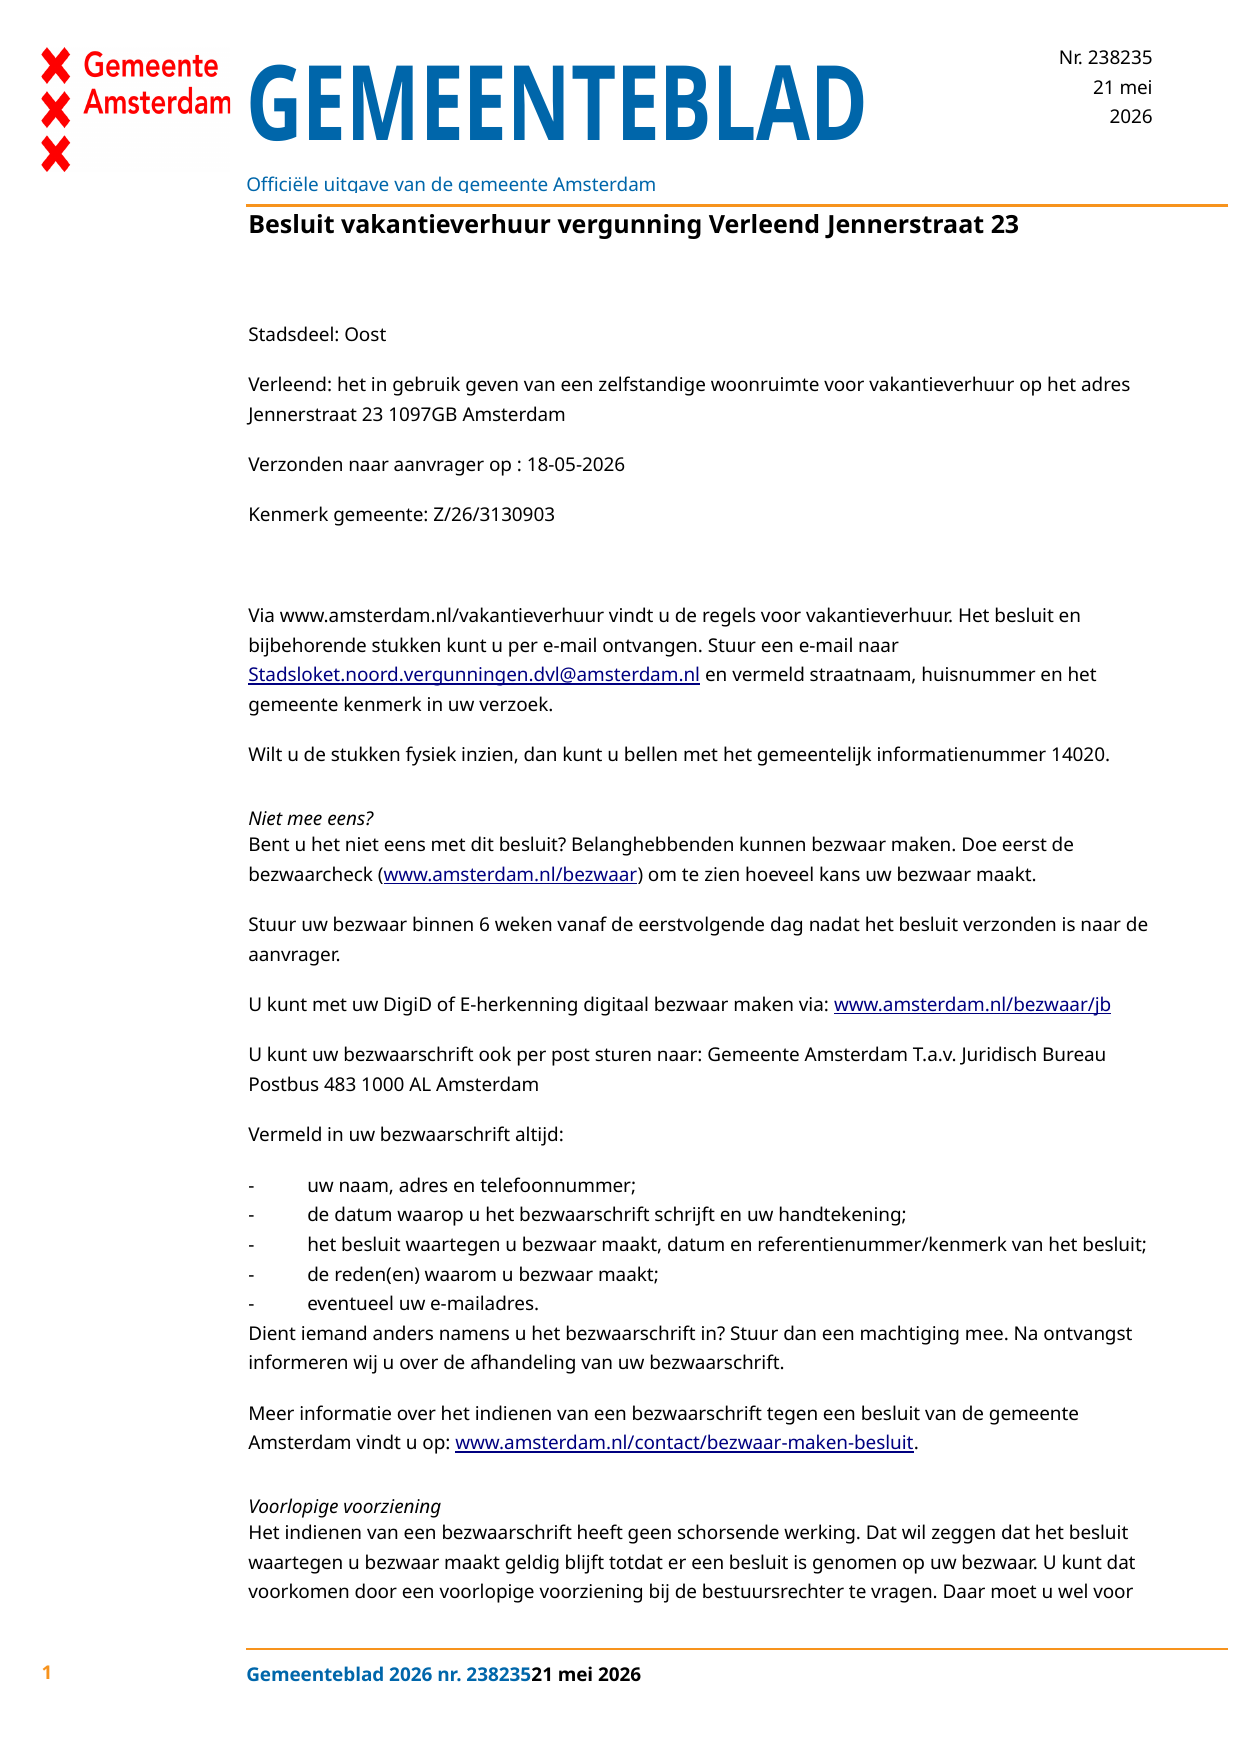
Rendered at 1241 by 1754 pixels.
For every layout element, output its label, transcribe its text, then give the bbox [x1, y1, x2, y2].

list uw naam, adres en telefoonnummer; [248, 1172, 1152, 1198]
text Via www.amsterdam.nl/vakantieverhuur vindt u de regels voor vakantieverhuur. Het besluit en bijbehorende stukken kunt u per e-mail ontvangen. Stuur een e-mail naar Stadsloket.noord.vergunningen.dvl@amsterdam.nl en vermeld straatnaam, huisnummer en het gemeente kenmerk in uw verzoek. [248, 602, 1152, 717]
list eventueel uw e-mailadres. [248, 1290, 1152, 1316]
text Besluit vakantieverhuur vergunning Verleend Jennerstraat 23 [248, 207, 1152, 241]
text Vermeld in uw bezwaarschrift altijd: [248, 1122, 1152, 1147]
text Wilt u de stukken fysiek inzien, dan kunt u bellen met het gemeentelijk informatienummer 14020. [248, 742, 1152, 767]
list de datum waarop u het bezwaarschrift schrijft en uw handtekening; [248, 1202, 1152, 1227]
text Stuur uw bezwaar binnen 6 weken vanaf de eerstvolgende dag nadat het besluit verzonden is naar de aanvrager. [248, 911, 1152, 967]
text Bent u het niet eens met dit besluit? Belanghebbenden kunnen bezwaar maken. Doe eerst de bezwaarcheck (www.amsterdam.nl/bezwaar) om te zien hoeveel kans uw bezwaar maakt. [248, 831, 1152, 887]
text Voorlopige voorziening [248, 1493, 1152, 1519]
text U kunt met uw DigiD of E-herkenning digitaal bezwaar maken via: www.amsterdam.nl/bezwaar/jb [248, 991, 1152, 1017]
text Kenmerk gemeente: Z/26/3130903 [248, 502, 1152, 527]
text Meer informatie over het indienen van een bezwaarschrift tegen een besluit van de gemeente Amsterdam vindt u op: www.amsterdam.nl/contact/bezwaar-maken-besluit. [248, 1400, 1152, 1455]
list de reden(en) waarom u bezwaar maakt; [248, 1261, 1152, 1287]
picture [41, 47, 231, 172]
text Verzonden naar aanvrager op : 18-05-2026 [248, 451, 1152, 477]
list het besluit waartegen u bezwaar maakt, datum en referentienummer/kenmerk van het besluit; [248, 1231, 1152, 1257]
text Het indienen van een bezwaarschrift heeft geen schorsende werking. Dat wil zeggen dat het besluit waartegen u bezwaar maakt geldig blijft totdat er een besluit is genomen op uw bezwaar. U kunt dat voorkomen door een voorlopige voorziening bij de bestuursrechter te vragen. Daar moet u wel voor [248, 1519, 1152, 1604]
text Niet mee eens? [248, 806, 1152, 831]
text Dient iemand anders namens u het bezwaarschrift in? Stuur dan een machtiging mee. Na ontvangst informeren wij u over de afhandeling van uw bezwaarschrift. [248, 1320, 1152, 1375]
text U kunt uw bezwaarschrift ook per post sturen naar: Gemeente Amsterdam T.a.v. Juridisch Bureau Postbus 483 1000 AL Amsterdam [248, 1042, 1152, 1097]
text Stadsdeel: Oost [248, 321, 1152, 346]
text Verleend: het in gebruik geven van een zelfstandige woonruimte voor vakantieverhuur op het adres Jennerstraat 23 1097GB Amsterdam [248, 371, 1152, 426]
